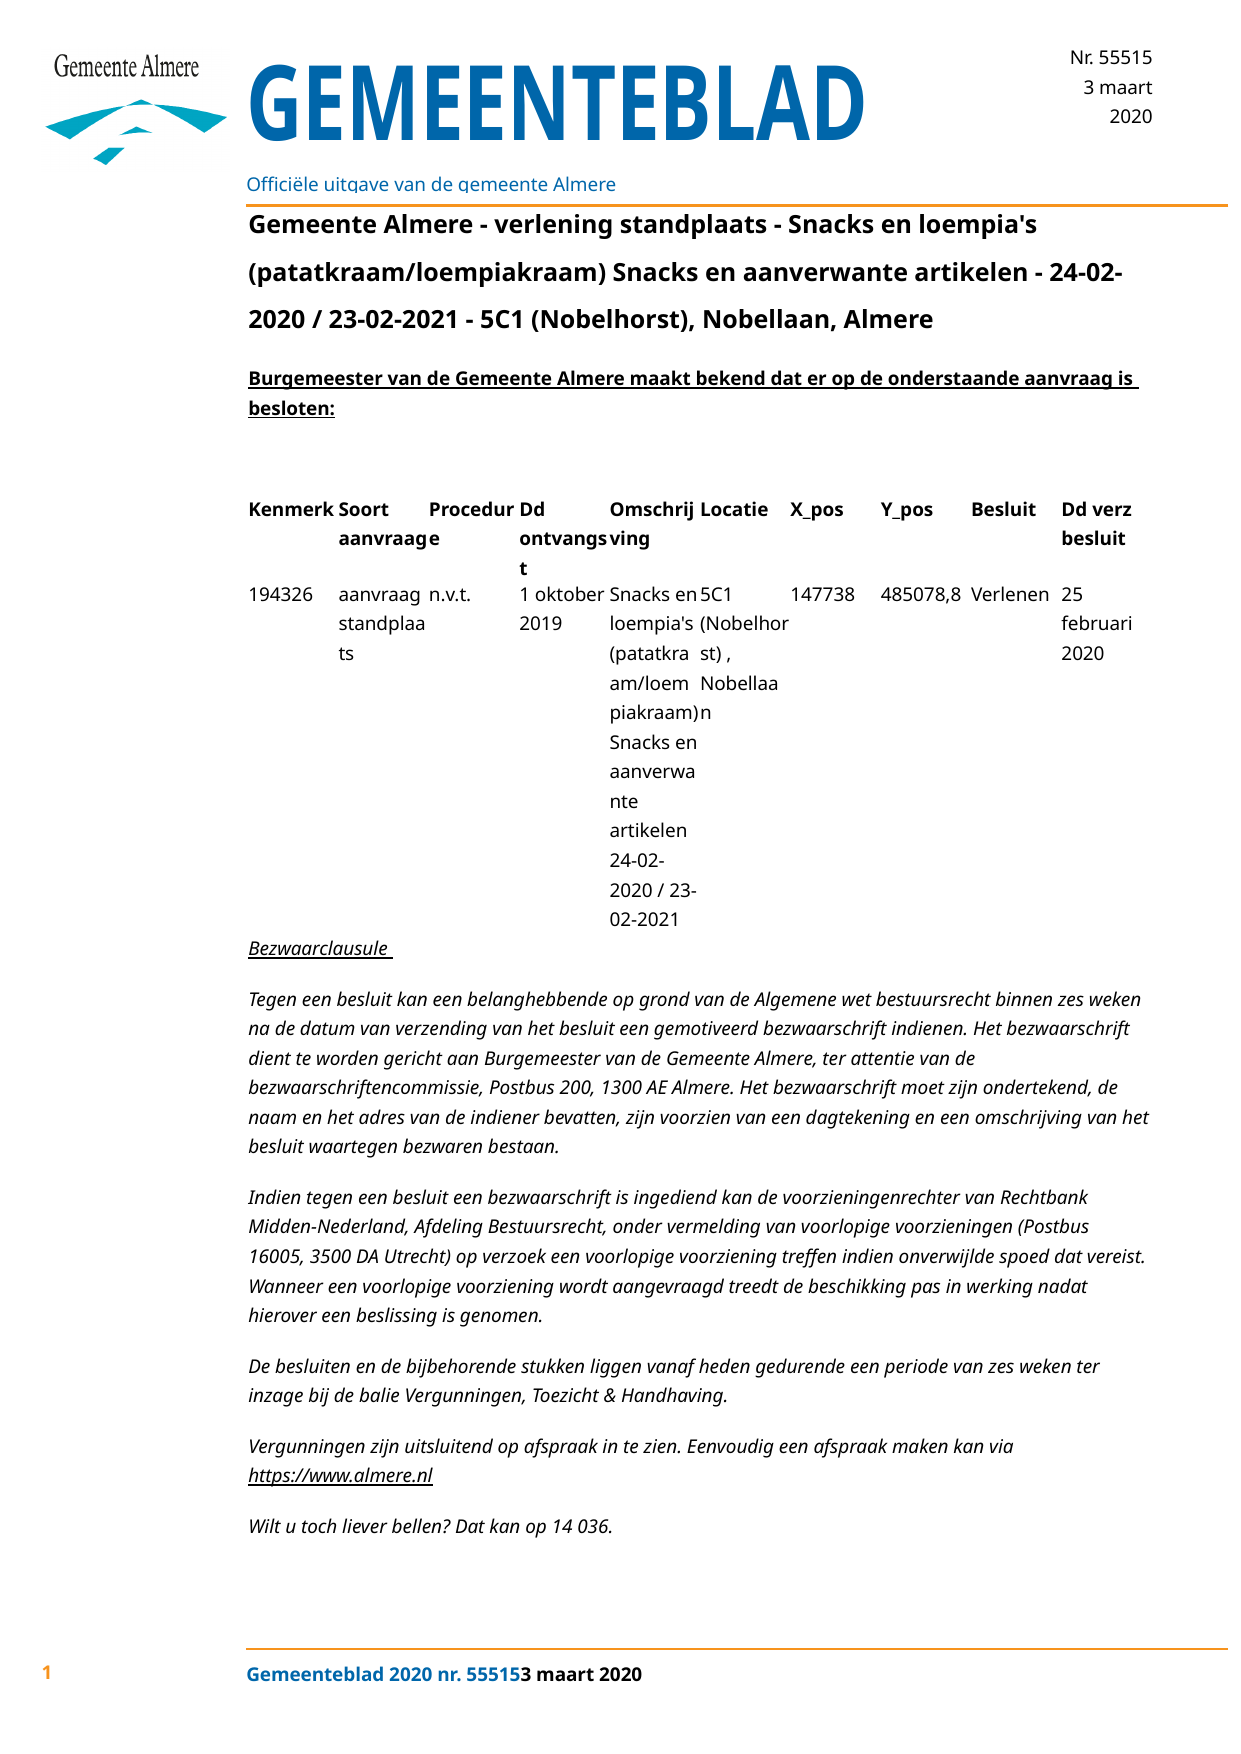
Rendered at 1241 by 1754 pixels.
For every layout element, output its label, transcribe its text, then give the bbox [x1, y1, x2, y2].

text Indien tegen een besluit een bezwaarschrift is ingediend kan de voorzieningenrechter van Rechtbank Midden-Nederland, Afdeling Bestuursrecht, onder vermelding van voorlopige voorzieningen (Postbus 16005, 3500 DA Utrecht) op verzoek een voorlopige voorziening treffen indien onverwijlde spoed dat vereist. Wanneer een voorlopige voorziening wordt aangevraagd treedt de beschikking pas in werking nadat hierover een beslissing is genomen. [248, 1184, 1152, 1328]
text De besluiten en de bijbehorende stukken liggen vanaf heden gedurende een periode van zes weken ter inzage bij de balie Vergunningen, Toezicht & Handhaving. [248, 1353, 1152, 1408]
table_cell 1 oktober 2019 [519, 581, 609, 932]
table_cell 485078,8 [881, 581, 971, 932]
table_cell aanvraag standplaats [338, 581, 429, 932]
table_cell n.v.t. [429, 581, 519, 932]
picture [41, 47, 231, 172]
table_header Procedure [429, 496, 519, 581]
text Bezwaarclausule [248, 935, 1152, 961]
table_header Besluit [971, 496, 1061, 581]
table_header Soort aanvraag [338, 496, 429, 581]
text Wilt u toch liever bellen? Dat kan op 14 036. [248, 1513, 1152, 1538]
text Gemeente Almere - verlening standplaats - Snacks en loempia's (patatkraam/loempiakraam) Snacks en aanverwante artikelen - 24-02-2020 / 23-02-2021 - 5C1 (Nobelhorst), Nobellaan, Almere [248, 207, 1152, 336]
table_cell 194326 [248, 581, 338, 932]
table_cell 147738 [790, 581, 881, 932]
table_header Kenmerk [248, 496, 338, 581]
table_header Omschrijving [609, 496, 700, 581]
table_cell Snacks en loempia's (patatkraam/loempiakraam) Snacks en aanverwante artikelen 24-02-2020 / 23-02-2021 [609, 581, 700, 932]
table_header Dd ontvangst [519, 496, 609, 581]
table_header Locatie [700, 496, 790, 581]
table_cell Verlenen [971, 581, 1061, 932]
table_header X_pos [790, 496, 881, 581]
text Vergunningen zijn uitsluitend op afspraak in te zien. Eenvoudig een afspraak maken kan via https://www.almere.nl [248, 1433, 1152, 1488]
text Tegen een besluit kan een belanghebbende op grond van de Algemene wet bestuursrecht binnen zes weken na de datum van verzending van het besluit een gemotiveerd bezwaarschrift indienen. Het bezwaarschrift dient te worden gericht aan Burgemeester van de Gemeente Almere, ter attentie van de bezwaarschriftencommissie, Postbus 200, 1300 AE Almere. Het bezwaarschrift moet zijn ondertekend, de naam en het adres van de indiener bevatten, zijn voorzien van een dagtekening en een omschrijving van het besluit waartegen bezwaren bestaan. [248, 986, 1152, 1159]
table_header Y_pos [881, 496, 971, 581]
table_cell 25 februari 2020 [1061, 581, 1152, 932]
table_cell 5C1 (Nobelhorst) , Nobellaan [700, 581, 790, 932]
table_header Dd verz besluit [1061, 496, 1152, 581]
text Burgemeester van de Gemeente Almere maakt bekend dat er op de onderstaande aanvraag is besloten: [248, 366, 1152, 421]
